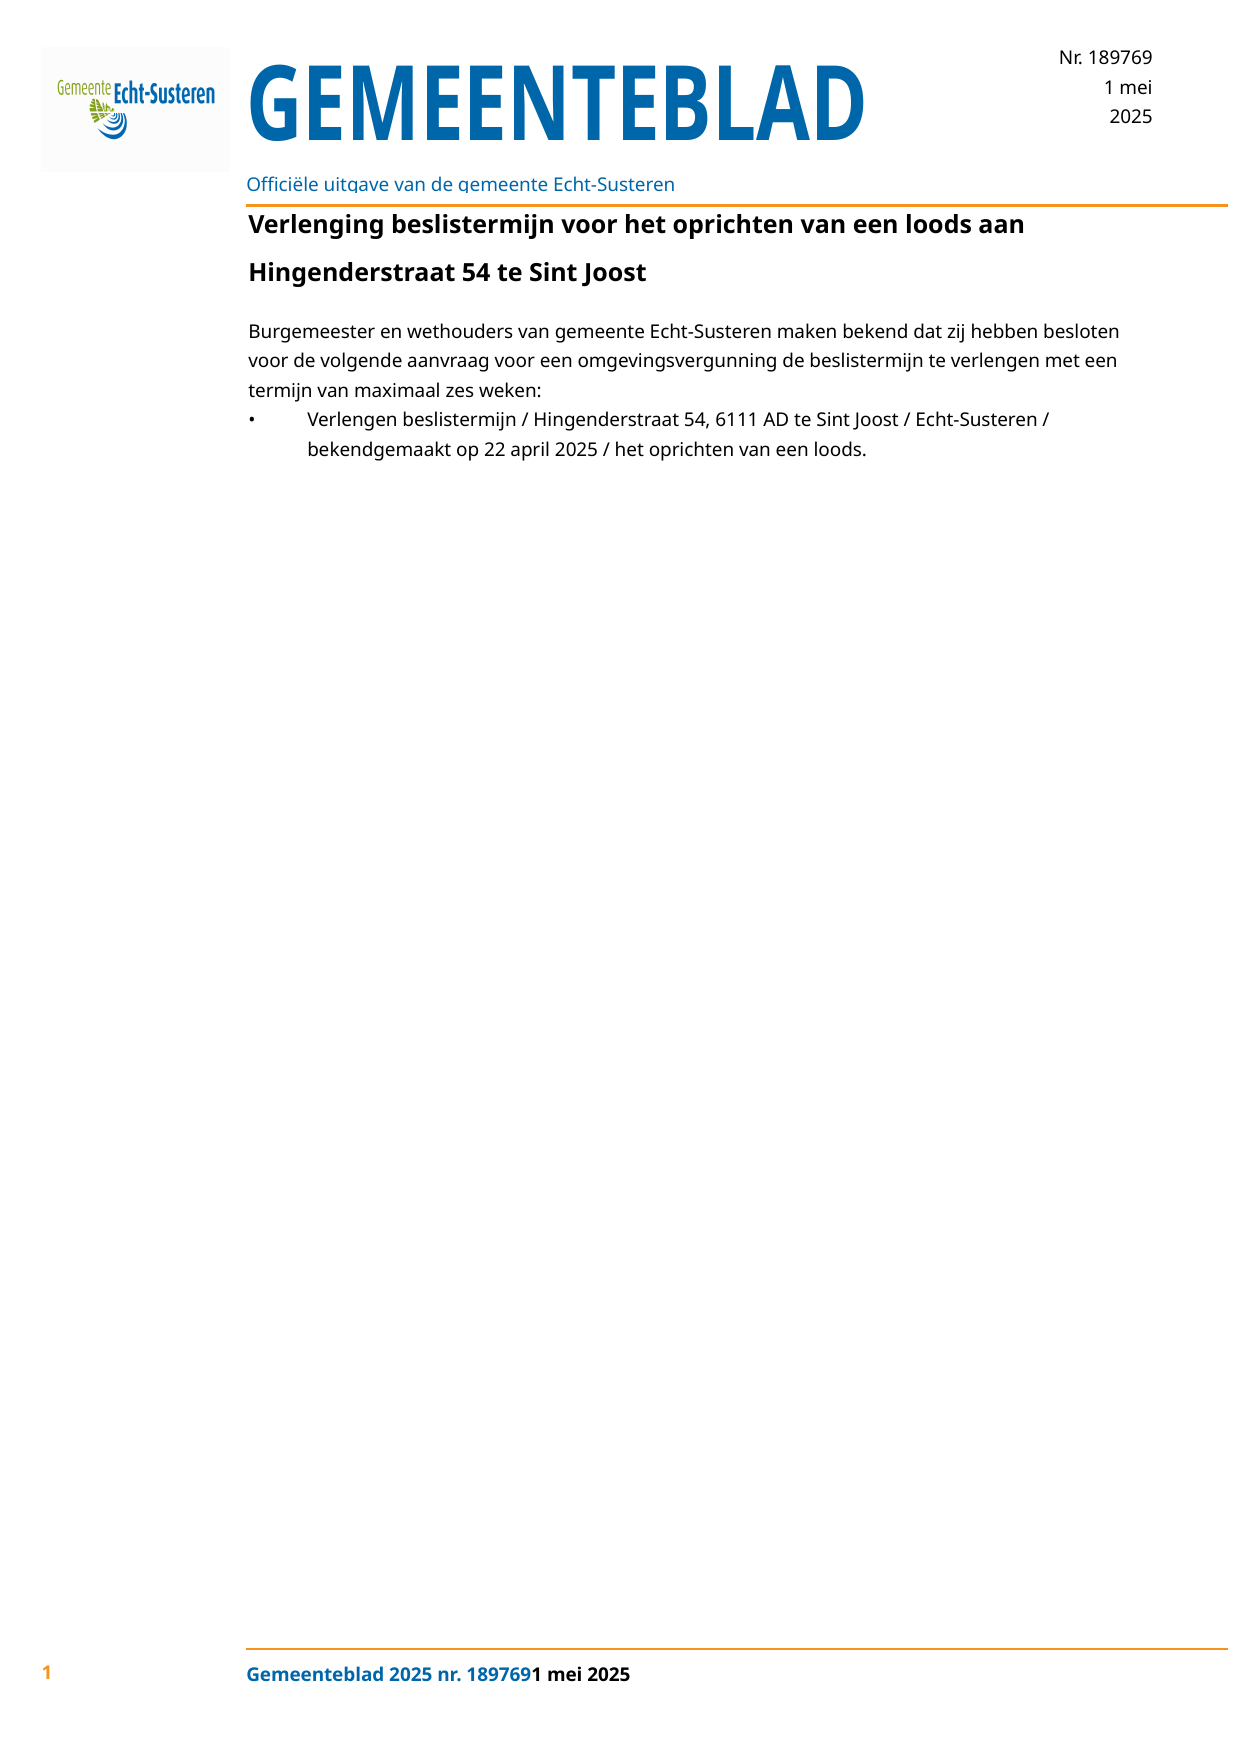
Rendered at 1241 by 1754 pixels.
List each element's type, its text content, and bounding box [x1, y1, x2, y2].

picture [41, 47, 231, 172]
list Verlengen beslistermijn / Hingenderstraat 54, 6111 AD te Sint Joost / Echt-Susteren / bekendgemaakt op 22 april 2025 / het oprichten van een loods. [248, 407, 1152, 462]
text Burgemeester en wethouders van gemeente Echt-Susteren maken bekend dat zij hebben besloten voor de volgende aanvraag voor een omgevingsvergunning de beslistermijn te verlengen met een termijn van maximaal zes weken: [248, 318, 1152, 403]
text Verlenging beslistermijn voor het oprichten van een loods aan Hingenderstraat 54 te Sint Joost [248, 207, 1152, 288]
